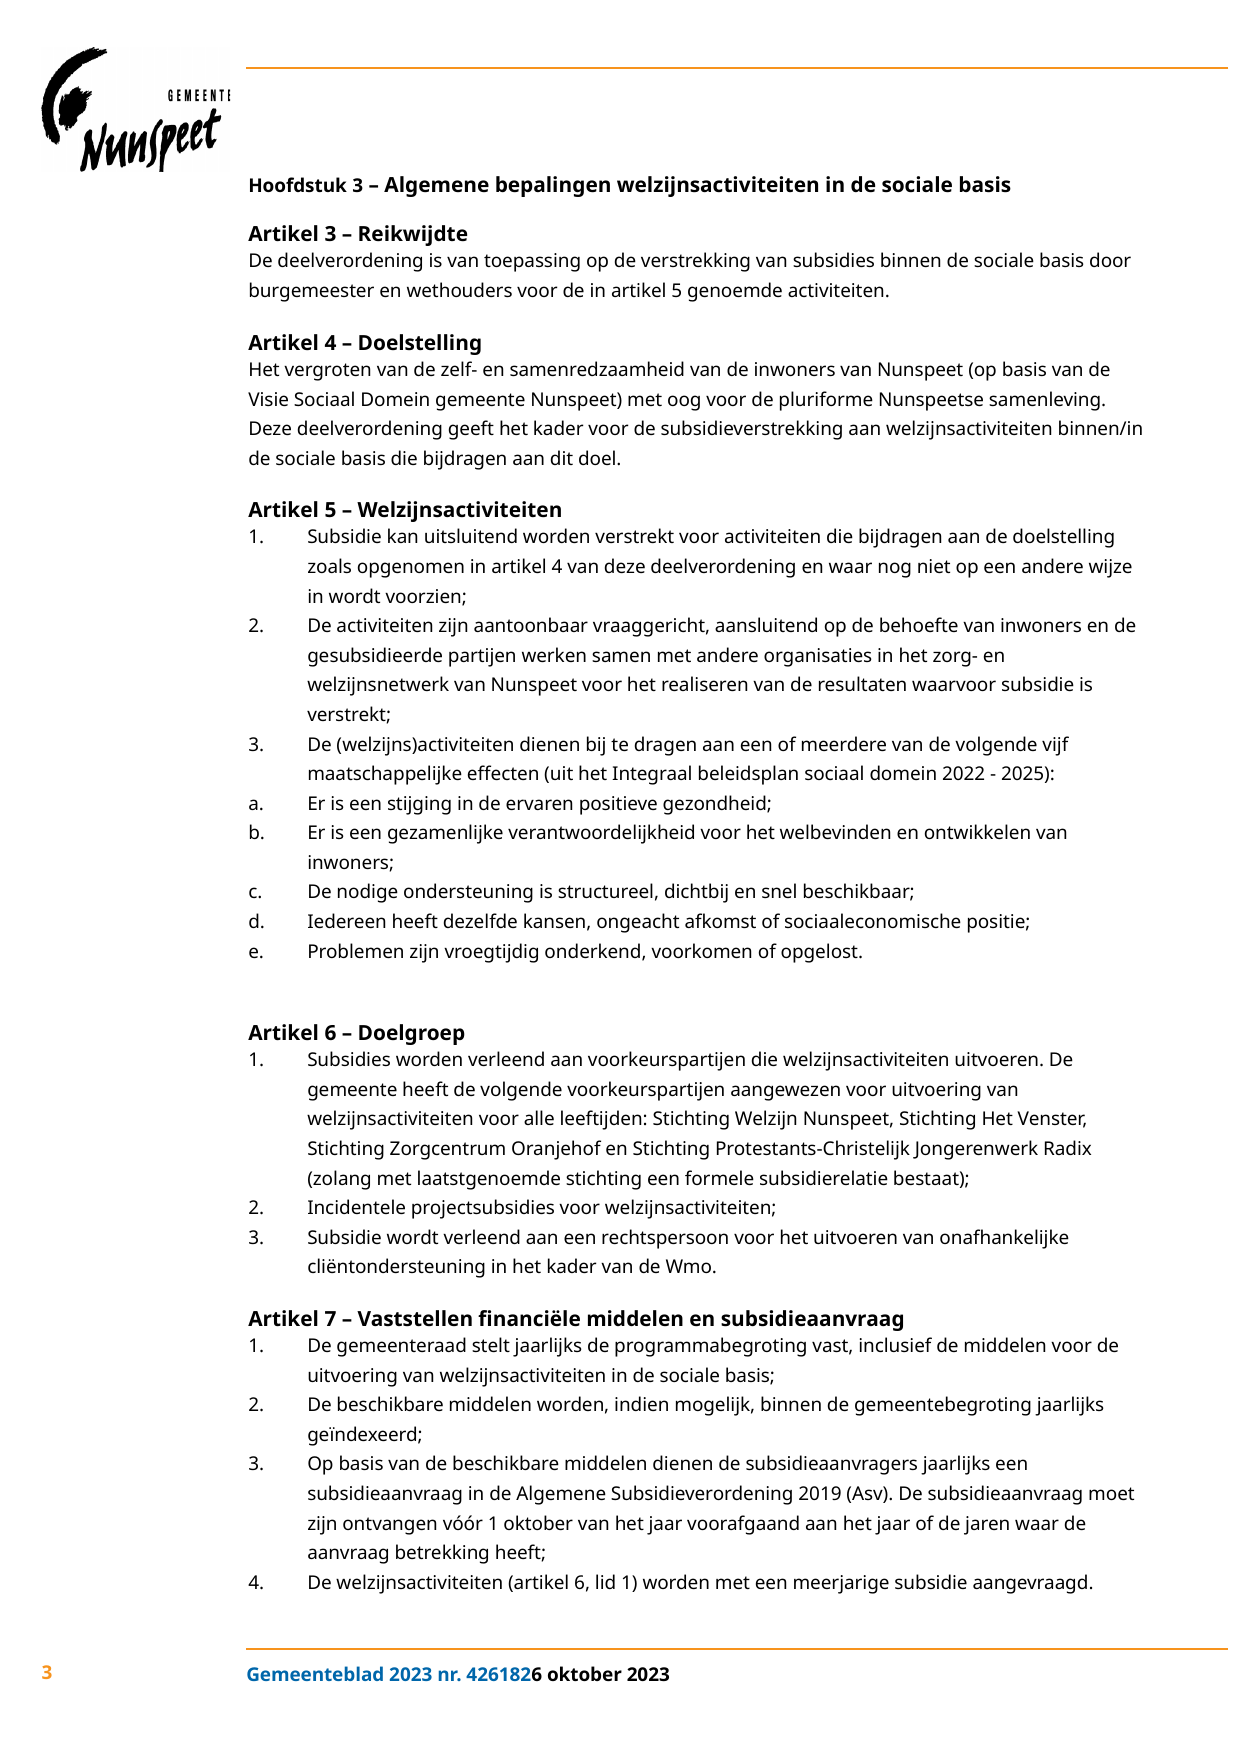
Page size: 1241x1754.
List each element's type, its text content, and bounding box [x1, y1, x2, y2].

text Artikel 4 – Doelstelling [248, 328, 1152, 356]
list De beschikbare middelen worden, indien mogelijk, binnen de gemeentebegroting jaarlijks geïndexeerd; [248, 1391, 1152, 1447]
text De deelverordening is van toepassing op de verstrekking van subsidies binnen de sociale basis door burgemeester en wethouders voor de in artikel 5 genoemde activiteiten. [248, 248, 1152, 303]
list Iedereen heeft dezelfde kansen, ongeacht afkomst of sociaaleconomische positie; [248, 908, 1152, 934]
list Er is een gezamenlijke verantwoordelijkheid voor het welbevinden en ontwikkelen van inwoners; [248, 819, 1152, 875]
list De (welzijns)activiteiten dienen bij te dragen aan een of meerdere van de volgende vijf maatschappelijke effecten (uit het Integraal beleidsplan sociaal domein 2022 - 2025): [248, 731, 1152, 786]
text Artikel 6 – Doelgroep [248, 1018, 1152, 1046]
list Problemen zijn vroegtijdig onderkend, voorkomen of opgelost. [248, 938, 1152, 964]
list De nodige ondersteuning is structureel, dichtbij en snel beschikbaar; [248, 879, 1152, 904]
text Artikel 7 – Vaststellen financiële middelen en subsidieaanvraag [248, 1304, 1152, 1332]
text Artikel 5 – Welzijnsactiviteiten [248, 495, 1152, 524]
list De gemeenteraad stelt jaarlijks de programmabegroting vast, inclusief de middelen voor de uitvoering van welzijnsactiviteiten in de sociale basis; [248, 1332, 1152, 1388]
list Er is een stijging in de ervaren positieve gezondheid; [248, 790, 1152, 816]
list De activiteiten zijn aantoonbaar vraaggericht, aansluitend op de behoefte van inwoners en de gesubsidieerde partijen werken samen met andere organisaties in het zorg- en welzijnsnetwerk van Nunspeet voor het realiseren van de resultaten waarvoor subsidie is verstrekt; [248, 612, 1152, 727]
list Incidentele projectsubsidies voor welzijnsactiviteiten; [248, 1194, 1152, 1220]
list Subsidies worden verleend aan voorkeurspartijen die welzijnsactiviteiten uitvoeren. De gemeente heeft de volgende voorkeurspartijen aangewezen voor uitvoering van welzijnsactiviteiten voor alle leeftijden: Stichting Welzijn Nunspeet, Stichting Het Venster, Stichting Zorgcentrum Oranjehof en Stichting Protestants-Christelijk Jongerenwerk Radix (zolang met laatstgenoemde stichting een formele subsidierelatie bestaat); [248, 1046, 1152, 1190]
list Subsidie wordt verleend aan een rechtspersoon voor het uitvoeren van onafhankelijke cliëntondersteuning in het kader van de Wmo. [248, 1224, 1152, 1279]
list De welzijnsactiviteiten (artikel 6, lid 1) worden met een meerjarige subsidie aangevraagd. [248, 1569, 1152, 1595]
text Hoofdstuk 3 – Algemene bepalingen welzijnsactiviteiten in de sociale basis [248, 170, 1152, 198]
text Het vergroten van de zelf- en samenredzaamheid van de inwoners van Nunspeet (op basis van de Visie Sociaal Domein gemeente Nunspeet) met oog voor de pluriforme Nunspeetse samenleving. Deze deelverordening geeft het kader voor de subsidieverstrekking aan welzijnsactiviteiten binnen/in de sociale basis die bijdragen aan dit doel. [248, 356, 1152, 471]
list Subsidie kan uitsluitend worden verstrekt voor activiteiten die bijdragen aan de doelstelling zoals opgenomen in artikel 4 van deze deelverordening en waar nog niet op een andere wijze in wordt voorzien; [248, 524, 1152, 609]
text Artikel 3 – Reikwijdte [248, 219, 1152, 248]
list Op basis van de beschikbare middelen dienen de subsidieaanvragers jaarlijks een subsidieaanvraag in de Algemene Subsidieverordening 2019 (Asv). De subsidieaanvraag moet zijn ontvangen vóór 1 oktober van het jaar voorafgaand aan het jaar of de jaren waar de aanvraag betrekking heeft; [248, 1451, 1152, 1565]
picture [41, 47, 231, 172]
